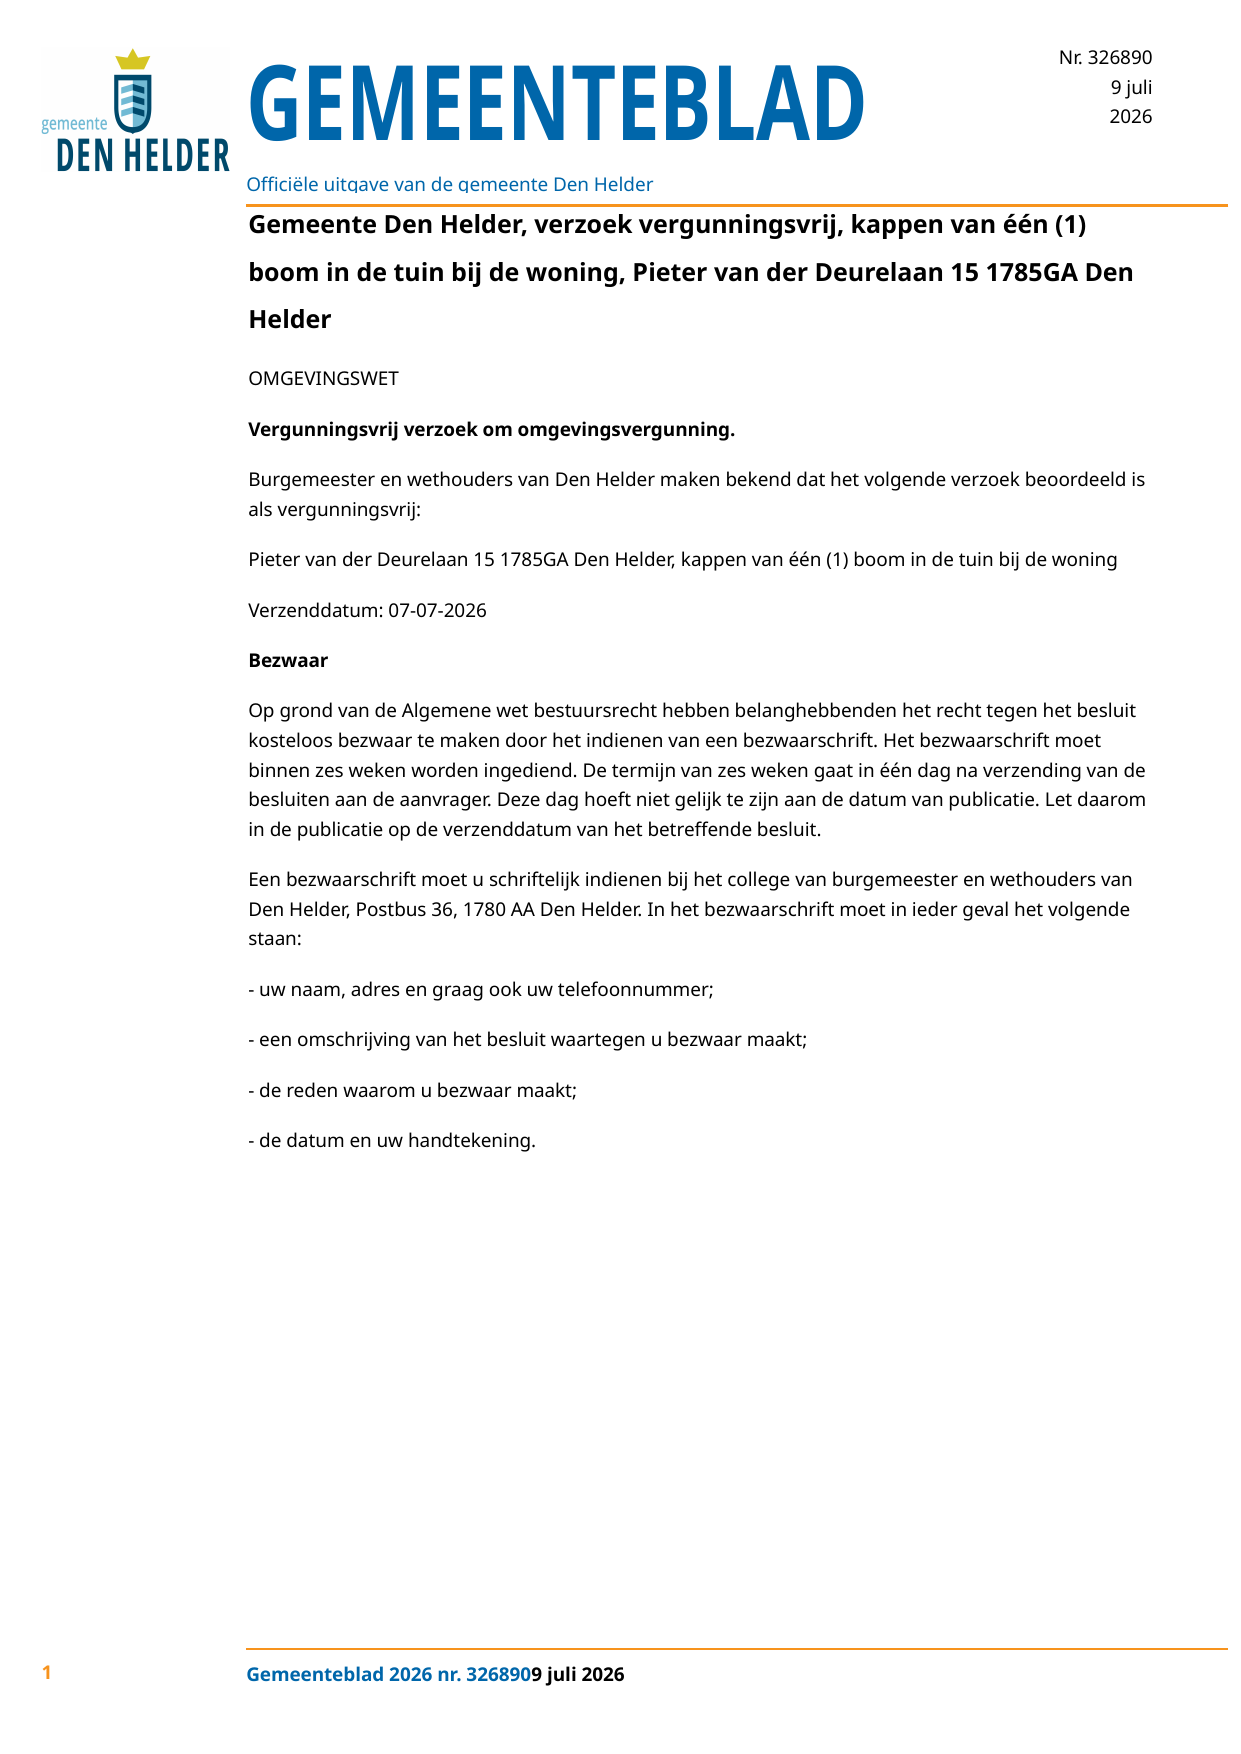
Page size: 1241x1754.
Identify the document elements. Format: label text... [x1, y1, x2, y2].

text Vergunningsvrij verzoek om omgevingsvergunning. [248, 416, 1152, 442]
text OMGEVINGSWET [248, 366, 1152, 391]
text - een omschrijving van het besluit waartegen u bezwaar maakt; [248, 1026, 1152, 1052]
text - de datum en uw handtekening. [248, 1127, 1152, 1153]
text - de reden waarom u bezwaar maakt; [248, 1077, 1152, 1102]
text Bezwaar [248, 647, 1152, 673]
text Burgemeester en wethouders van Den Helder maken bekend dat het volgende verzoek beoordeeld is als vergunningsvrij: [248, 466, 1152, 522]
text Op grond van de Algemene wet bestuursrecht hebben belanghebbenden het recht tegen het besluit kosteloos bezwaar te maken door het indienen van een bezwaarschrift. Het bezwaarschrift moet binnen zes weken worden ingediend. De termijn van zes weken gaat in één dag na verzending van de besluiten aan de aanvrager. Deze dag hoeft niet gelijk te zijn aan de datum van publicatie. Let daarom in de publicatie op de verzenddatum van het betreffende besluit. [248, 698, 1152, 842]
picture [100, 154, 106, 172]
picture [182, 144, 187, 165]
picture [41, 47, 231, 172]
picture [220, 160, 224, 172]
text Pieter van der Deurelaan 15 1785GA Den Helder, kappen van één (1) boom in de tuin bij de woning [248, 546, 1152, 572]
picture [130, 157, 135, 172]
text Gemeente Den Helder, verzoek vergunningsvrij, kappen van één (1) boom in de tuin bij de woning, Pieter van der Deurelaan 15 1785GA Den Helder [248, 207, 1152, 336]
picture [63, 144, 68, 165]
text Verzenddatum: 07-07-2026 [248, 597, 1152, 622]
text - uw naam, adres en graag ook uw telefoonnummer; [248, 976, 1152, 1002]
text Een bezwaarschrift moet u schriftelijk indienen bij het college van burgemeester en wethouders van Den Helder, Postbus 36, 1780 AA Den Helder. In het bezwaarschrift moet in ieder geval het volgende staan: [248, 866, 1152, 951]
